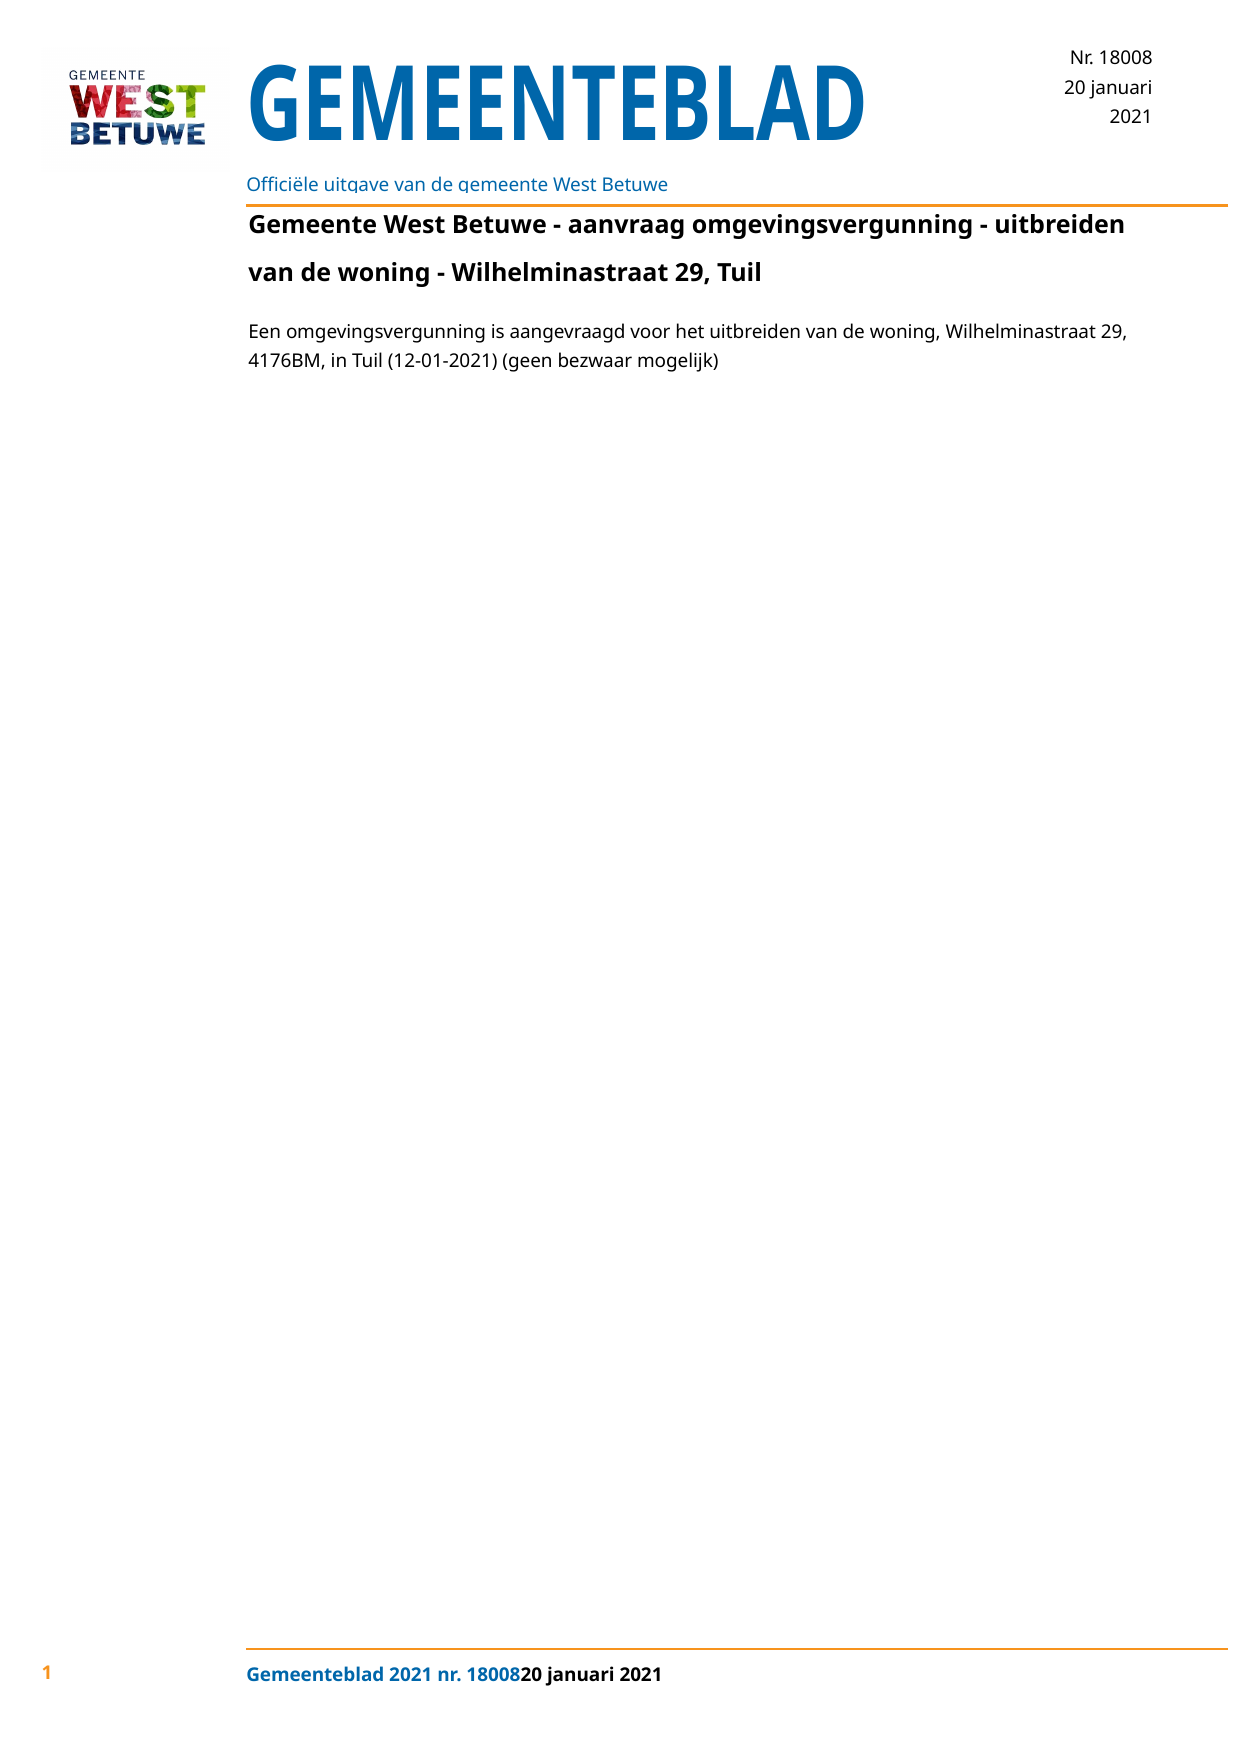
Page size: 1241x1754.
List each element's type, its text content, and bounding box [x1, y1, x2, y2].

text Een omgevingsvergunning is aangevraagd voor het uitbreiden van de woning, Wilhelminastraat 29, 4176BM, in Tuil (12-01-2021) (geen bezwaar mogelijk) [248, 318, 1152, 373]
text Gemeente West Betuwe - aanvraag omgevingsvergunning - uitbreiden van de woning - Wilhelminastraat 29, Tuil [248, 207, 1152, 288]
picture [41, 47, 231, 172]
